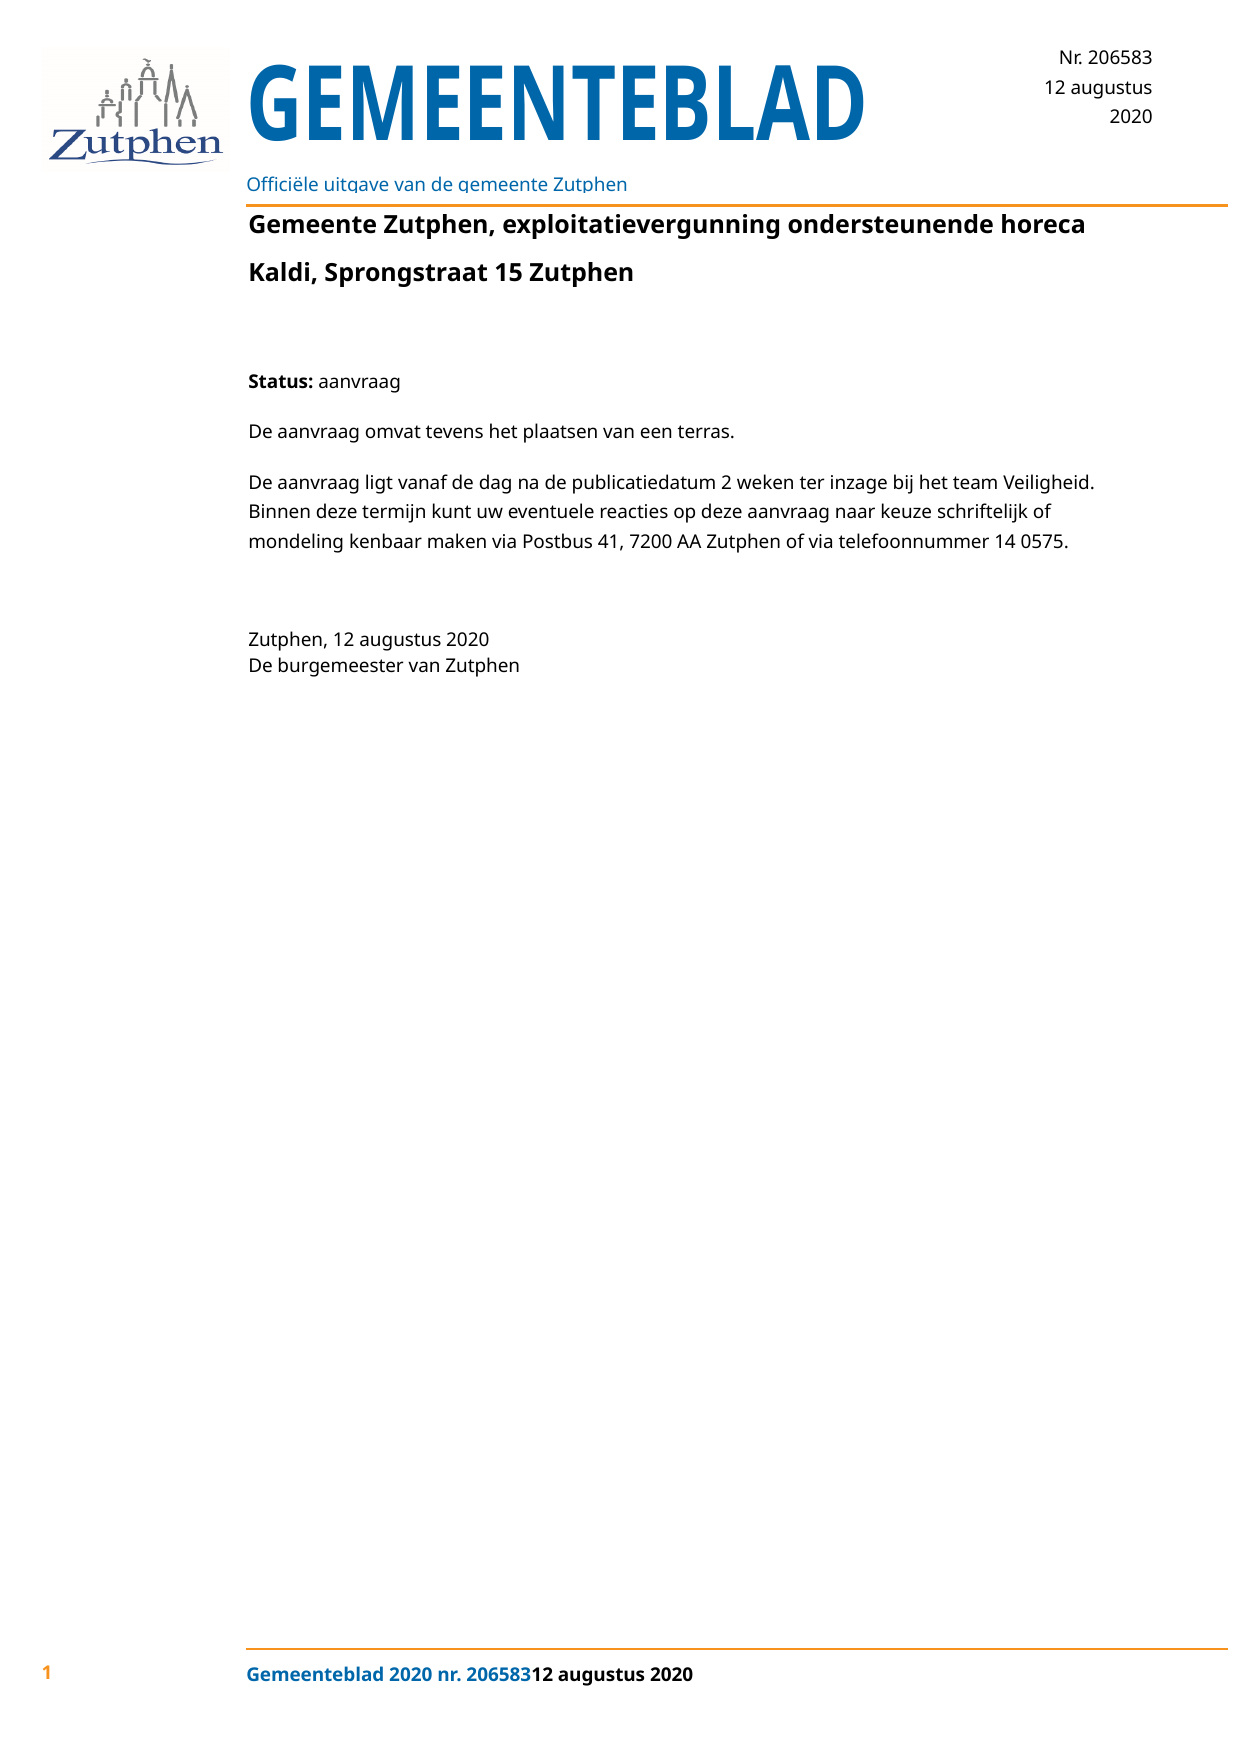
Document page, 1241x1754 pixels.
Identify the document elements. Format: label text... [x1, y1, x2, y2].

text Zutphen, 12 augustus 2020 [248, 627, 1152, 652]
text Status: aanvraag [248, 368, 1152, 394]
text Gemeente Zutphen, exploitatievergunning ondersteunende horeca Kaldi, Sprongstraat 15 Zutphen [248, 207, 1152, 288]
text De aanvraag ligt vanaf de dag na de publicatiedatum 2 weken ter inzage bij het team Veiligheid. Binnen deze termijn kunt uw eventuele reacties op deze aanvraag naar keuze schriftelijk of mondeling kenbaar maken via Postbus 41, 7200 AA Zutphen of via telefoonnummer 14 0575. [248, 469, 1152, 554]
text De burgemeester van Zutphen [248, 652, 1152, 678]
text De aanvraag omvat tevens het plaatsen van een terras. [248, 419, 1152, 444]
picture [41, 47, 231, 172]
